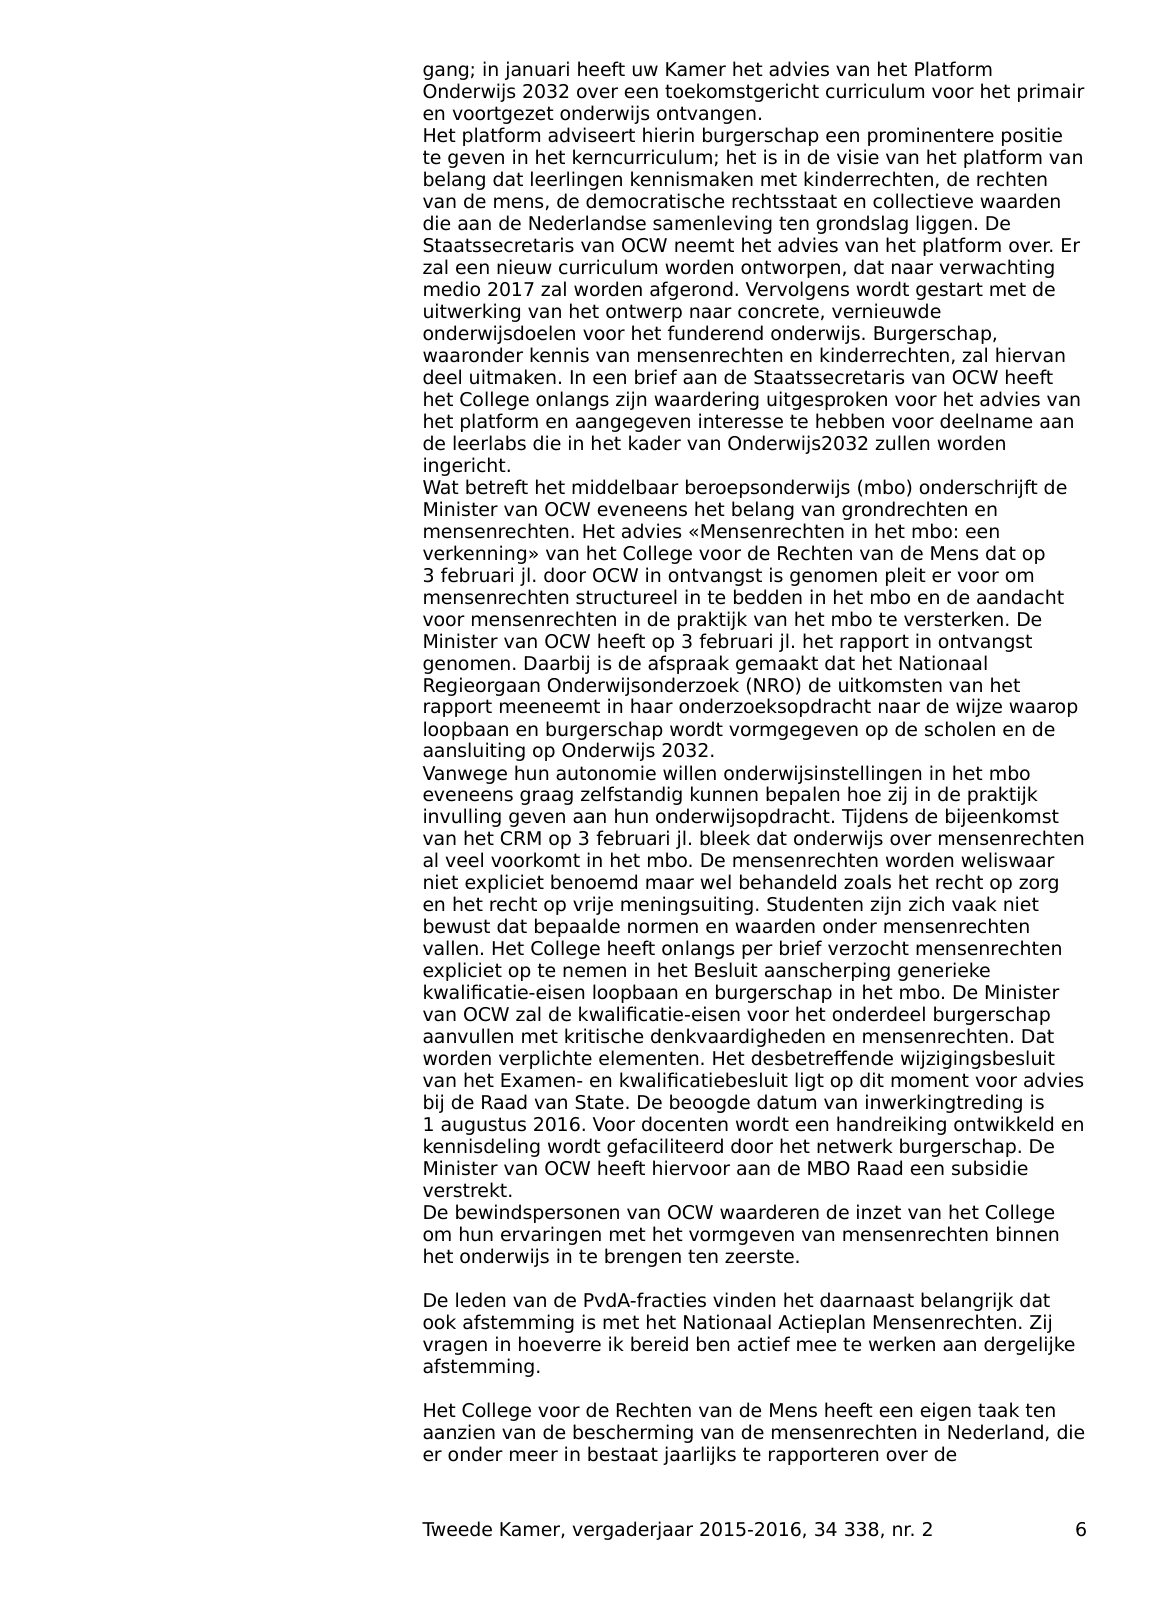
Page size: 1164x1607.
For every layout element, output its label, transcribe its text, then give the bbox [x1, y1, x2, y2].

text De leden van de PvdA-fracties vinden het daarnaast belangrijk dat ook afstemming is met het Nationaal Actieplan Mensenrechten. Zij vragen in hoeverre ik bereid ben actief mee te werken aan dergelijke afstemming. [422, 1290, 1087, 1378]
text gang; in januari heeft uw Kamer het advies van het Platform Onderwijs 2032 over een toekomstgericht curriculum voor het primair en voortgezet onderwijs ontvangen. [422, 59, 1087, 125]
text Vanwege hun autonomie willen onderwijsinstellingen in het mbo eveneens graag zelfstandig kunnen bepalen hoe zij in de praktijk invulling geven aan hun onderwijsopdracht. Tijdens de bijeenkomst van het CRM op 3 februari jl. bleek dat onderwijs over mensenrechten al veel voorkomt in het mbo. De mensenrechten worden weliswaar niet expliciet benoemd maar wel behandeld zoals het recht op zorg en het recht op vrije meningsuiting. Studenten zijn zich vaak niet bewust dat bepaalde normen en waarden onder mensenrechten vallen. Het College heeft onlangs per brief verzocht mensenrechten expliciet op te nemen in het Besluit aanscherping generieke kwalificatie-eisen loopbaan en burgerschap in het mbo. De Minister van OCW zal de kwalificatie-eisen voor het onderdeel burgerschap aanvullen met kritische denkvaardigheden en mensenrechten. Dat worden verplichte elementen. Het desbetreffende wijzigingsbesluit van het Examen- en kwalificatiebesluit ligt op dit moment voor advies bij de Raad van State. De beoogde datum van inwerkingtreding is 1 augustus 2016. Voor docenten wordt een handreiking ontwikkeld en kennisdeling wordt gefaciliteerd door het netwerk burgerschap. De Minister van OCW heeft hiervoor aan de MBO Raad een subsidie verstrekt. [422, 762, 1087, 1202]
text Het College voor de Rechten van de Mens heeft een eigen taak ten aanzien van de bescherming van de mensenrechten in Nederland, die er onder meer in bestaat jaarlijks te rapporteren over de [422, 1400, 1087, 1466]
text Het platform adviseert hierin burgerschap een prominentere positie te geven in het kerncurriculum; het is in de visie van het platform van belang dat leerlingen kennismaken met kinderrechten, de rechten van de mens, de democratische rechtsstaat en collectieve waarden die aan de Nederlandse samenleving ten grondslag liggen. De Staatssecretaris van OCW neemt het advies van het platform over. Er zal een nieuw curriculum worden ontworpen, dat naar verwachting medio 2017 zal worden afgerond. Vervolgens wordt gestart met de uitwerking van het ontwerp naar concrete, vernieuwde onderwijsdoelen voor het funderend onderwijs. Burgerschap, waaronder kennis van mensenrechten en kinderrechten, zal hiervan deel uitmaken. In een brief aan de Staatssecretaris van OCW heeft het College onlangs zijn waardering uitgesproken voor het advies van het platform en aangegeven interesse te hebben voor deelname aan de leerlabs die in het kader van Onderwijs2032 zullen worden ingericht. [422, 125, 1087, 477]
text De bewindspersonen van OCW waarderen de inzet van het College om hun ervaringen met het vormgeven van mensenrechten binnen het onderwijs in te brengen ten zeerste. [422, 1202, 1087, 1268]
text Wat betreft het middelbaar beroepsonderwijs (mbo) onderschrijft de Minister van OCW eveneens het belang van grondrechten en mensenrechten. Het advies «Mensenrechten in het mbo: een verkenning» van het College voor de Rechten van de Mens dat op 3 februari jl. door OCW in ontvangst is genomen pleit er voor om mensenrechten structureel in te bedden in het mbo en de aandacht voor mensenrechten in de praktijk van het mbo te versterken. De Minister van OCW heeft op 3 februari jl. het rapport in ontvangst genomen. Daarbij is de afspraak gemaakt dat het Nationaal Regieorgaan Onderwijsonderzoek (NRO) de uitkomsten van het rapport meeneemt in haar onderzoeksopdracht naar de wijze waarop loopbaan en burgerschap wordt vormgegeven op de scholen en de aansluiting op Onderwijs 2032. [422, 477, 1087, 762]
